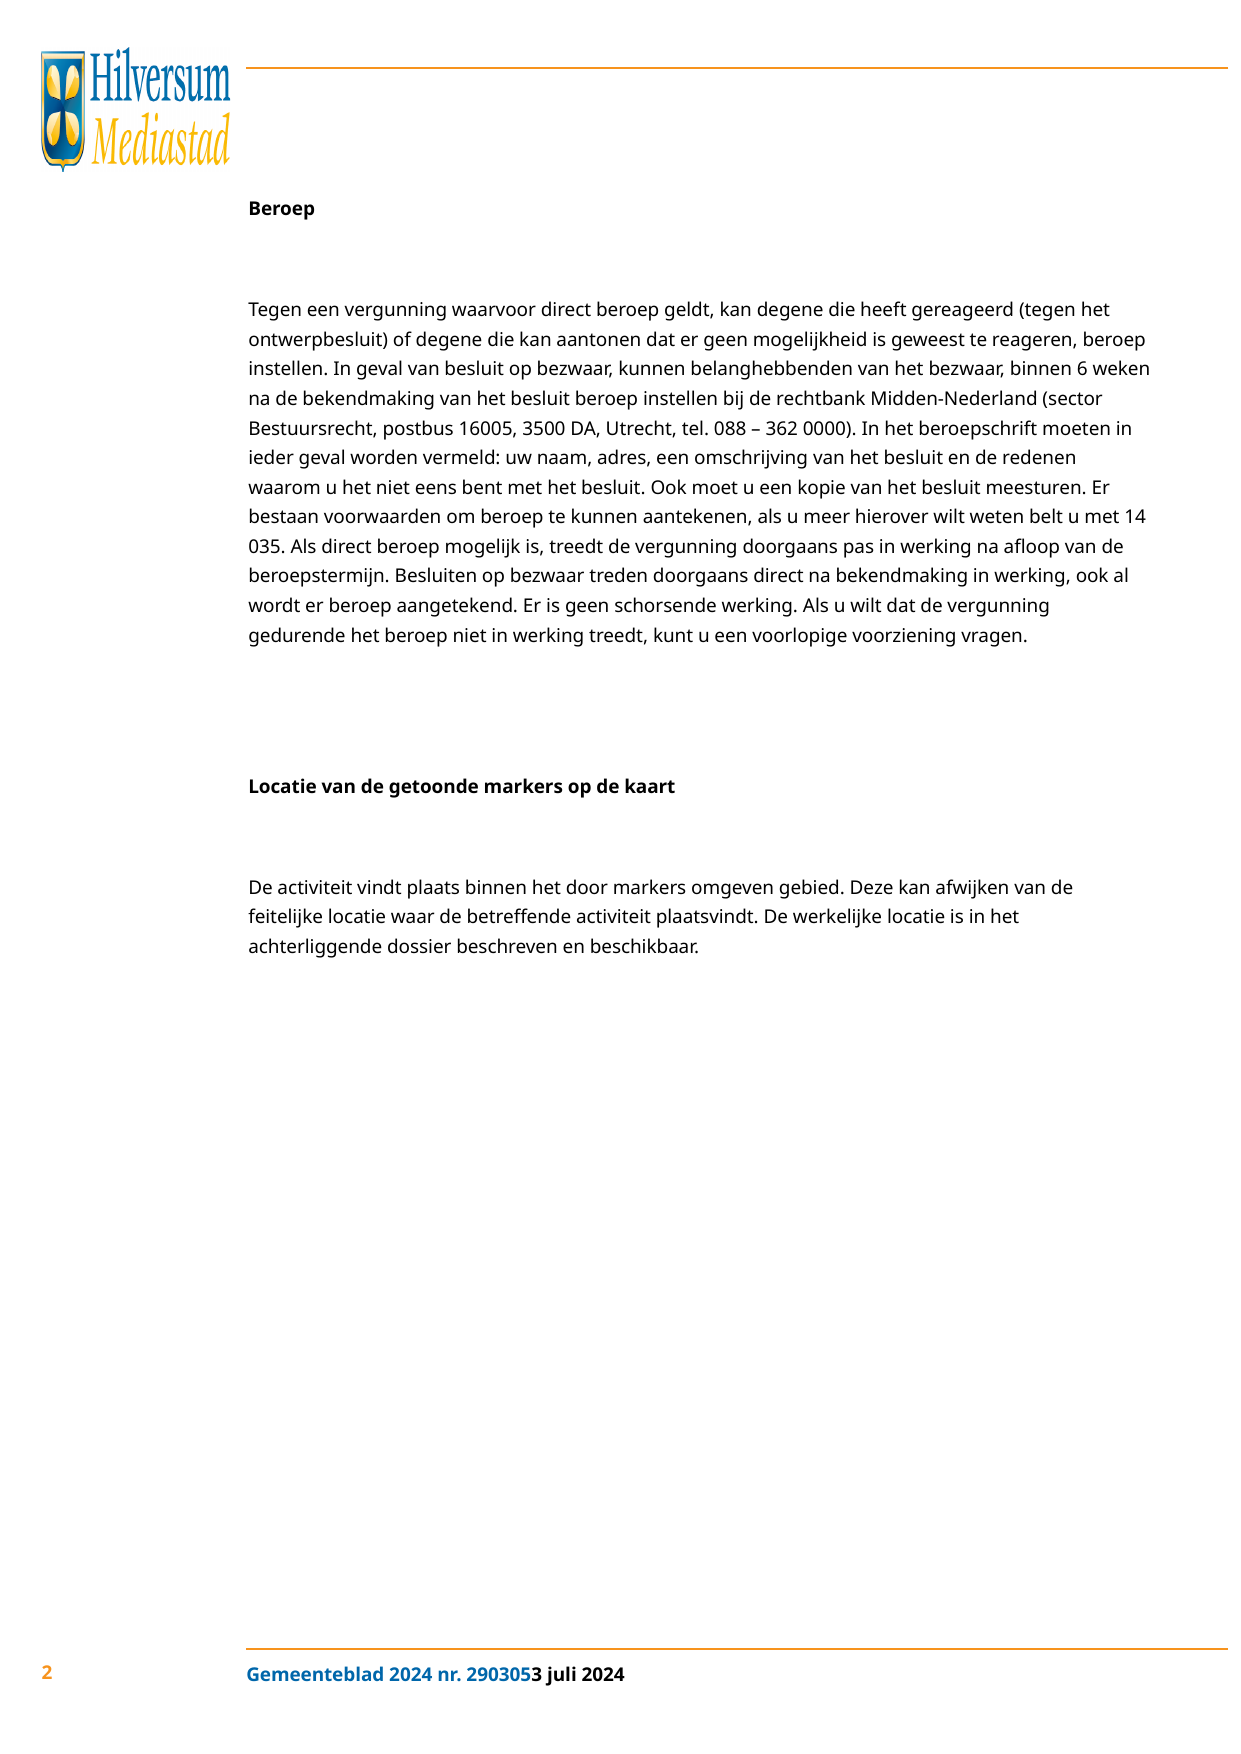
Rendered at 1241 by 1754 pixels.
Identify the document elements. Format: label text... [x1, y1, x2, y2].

text Beroep [248, 196, 1152, 221]
picture [41, 47, 231, 172]
text Tegen een vergunning waarvoor direct beroep geldt, kan degene die heeft gereageerd (tegen het ontwerpbesluit) of degene die kan aantonen dat er geen mogelijkheid is geweest te reageren, beroep instellen. In geval van besluit op bezwaar, kunnen belanghebbenden van het bezwaar, binnen 6 weken na de bekendmaking van het besluit beroep instellen bij de rechtbank Midden-Nederland (sector Bestuursrecht, postbus 16005, 3500 DA, Utrecht, tel. 088 – 362 0000). In het beroepschrift moeten in ieder geval worden vermeld: uw naam, adres, een omschrijving van het besluit en de redenen waarom u het niet eens bent met het besluit. Ook moet u een kopie van het besluit meesturen. Er bestaan voorwaarden om beroep te kunnen aantekenen, als u meer hierover wilt weten belt u met 14 035. Als direct beroep mogelijk is, treedt de vergunning doorgaans pas in werking na afloop van de beroepstermijn. Besluiten op bezwaar treden doorgaans direct na bekendmaking in werking, ook al wordt er beroep aangetekend. Er is geen schorsende werking. Als u wilt dat de vergunning gedurende het beroep niet in werking treedt, kunt u een voorlopige voorziening vragen. [248, 296, 1152, 648]
text Locatie van de getoonde markers op de kaart [248, 773, 1152, 799]
text De activiteit vindt plaats binnen het door markers omgeven gebied. Deze kan afwijken van de feitelijke locatie waar de betreffende activiteit plaatsvindt. De werkelijke locatie is in het achterliggende dossier beschreven en beschikbaar. [248, 874, 1152, 959]
